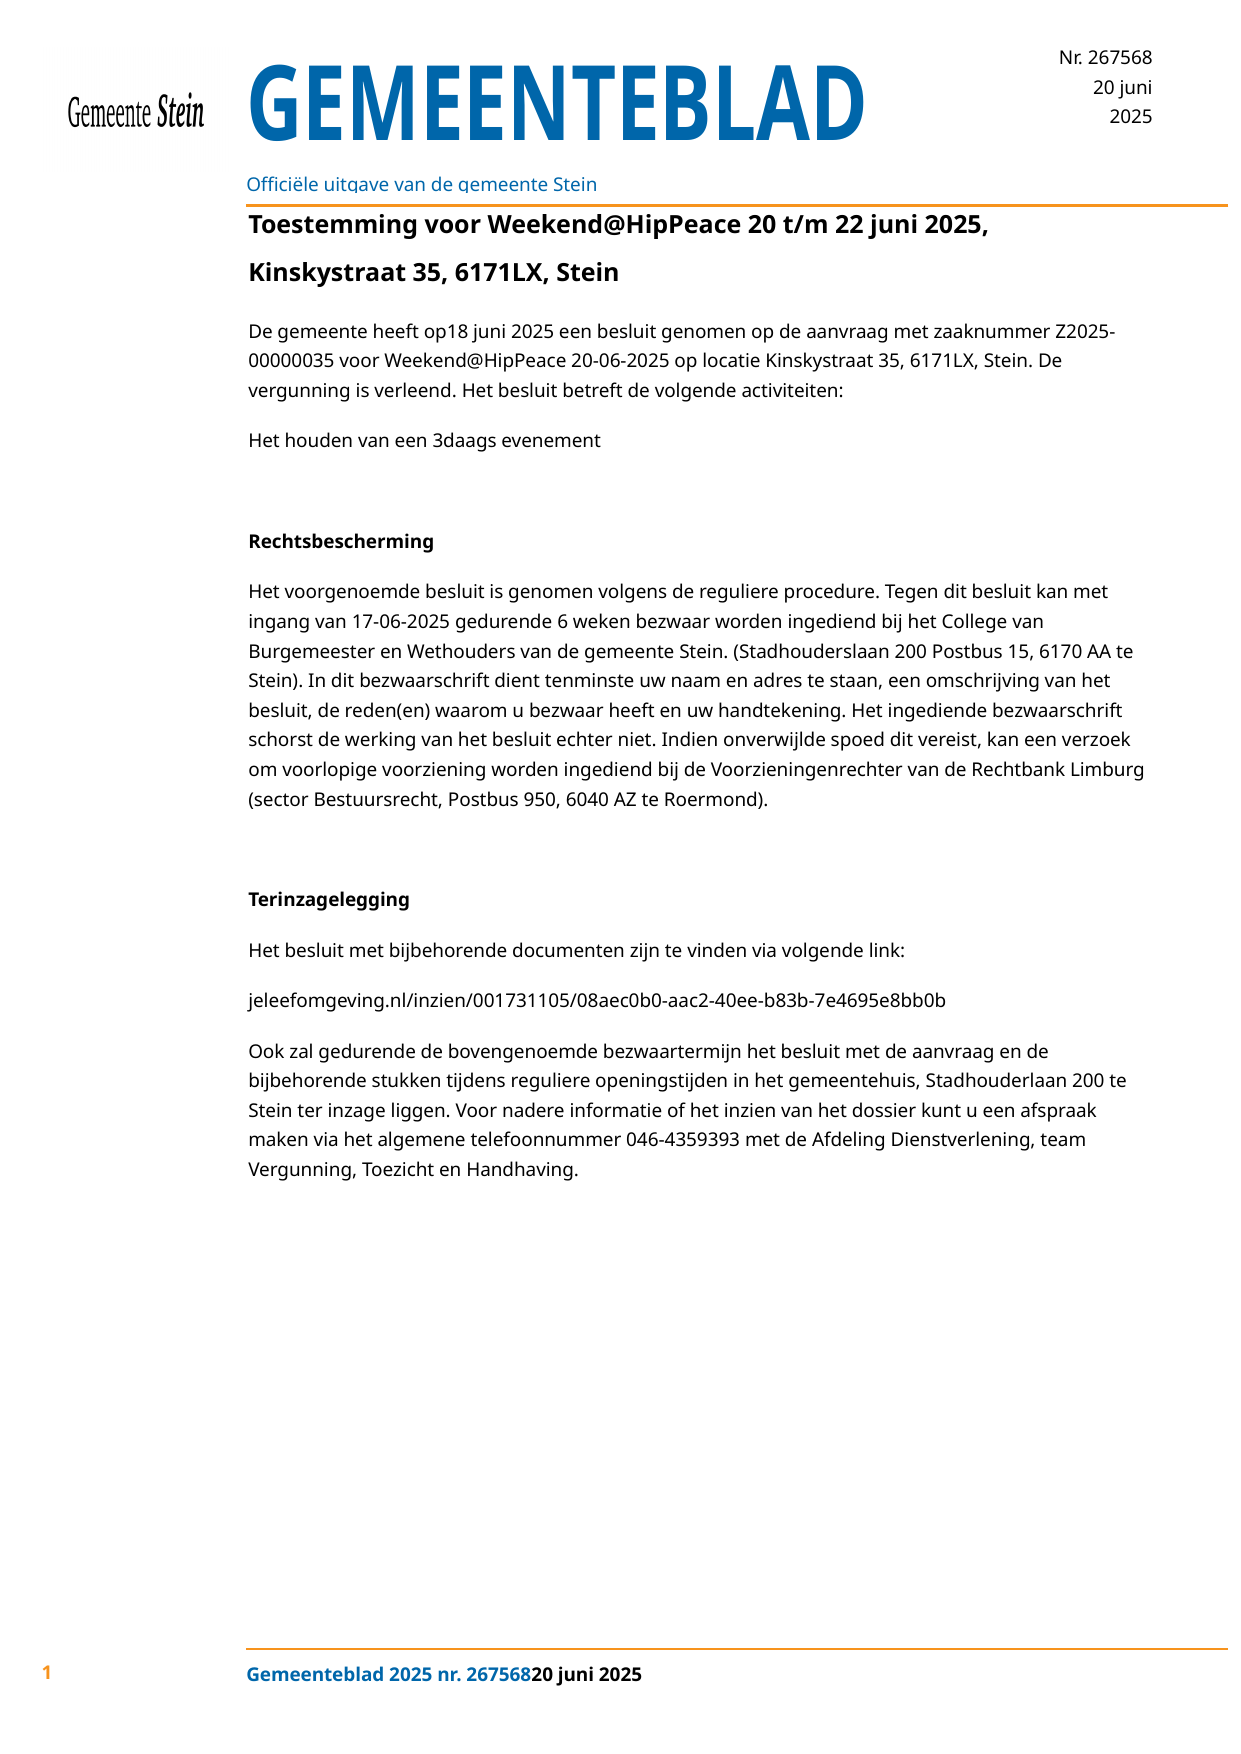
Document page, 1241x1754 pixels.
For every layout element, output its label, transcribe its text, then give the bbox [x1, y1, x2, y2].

picture [41, 47, 231, 172]
text De gemeente heeft op18 juni 2025 een besluit genomen op de aanvraag met zaaknummer Z2025-00000035 voor Weekend@HipPeace 20-06-2025 op locatie Kinskystraat 35, 6171LX, Stein. De vergunning is verleend. Het besluit betreft de volgende activiteiten: [248, 318, 1152, 403]
text Ook zal gedurende de bovengenoemde bezwaartermijn het besluit met de aanvraag en de bijbehorende stukken tijdens reguliere openingstijden in het gemeentehuis, Stadhouderlaan 200 te Stein ter inzage liggen. Voor nadere informatie of het inzien van het dossier kunt u een afspraak maken via het algemene telefoonnummer 046-4359393 met de Afdeling Dienstverlening, team Vergunning, Toezicht en Handhaving. [248, 1038, 1152, 1182]
text Rechtsbescherming [248, 528, 1152, 554]
text Het houden van een 3daags evenement [248, 427, 1152, 453]
text jeleefomgeving.nl/inzien/001731105/08aec0b0-aac2-40ee-b83b-7e4695e8bb0b [248, 987, 1152, 1013]
text Het besluit met bijbehorende documenten zijn te vinden via volgende link: [248, 937, 1152, 963]
text Toestemming voor Weekend@HipPeace 20 t/m 22 juni 2025, Kinskystraat 35, 6171LX, Stein [248, 207, 1152, 288]
text Het voorgenoemde besluit is genomen volgens de reguliere procedure. Tegen dit besluit kan met ingang van 17-06-2025 gedurende 6 weken bezwaar worden ingediend bij het College van Burgemeester en Wethouders van de gemeente Stein. (Stadhouderslaan 200 Postbus 15, 6170 AA te Stein). In dit bezwaarschrift dient tenminste uw naam en adres te staan, een omschrijving van het besluit, de reden(en) waarom u bezwaar heeft en uw handtekening. Het ingediende bezwaarschrift schorst de werking van het besluit echter niet. Indien onverwijlde spoed dit vereist, kan een verzoek om voorlopige voorziening worden ingediend bij de Voorzieningenrechter van de Rechtbank Limburg (sector Bestuursrecht, Postbus 950, 6040 AZ te Roermond). [248, 579, 1152, 812]
text Terinzagelegging [248, 887, 1152, 912]
